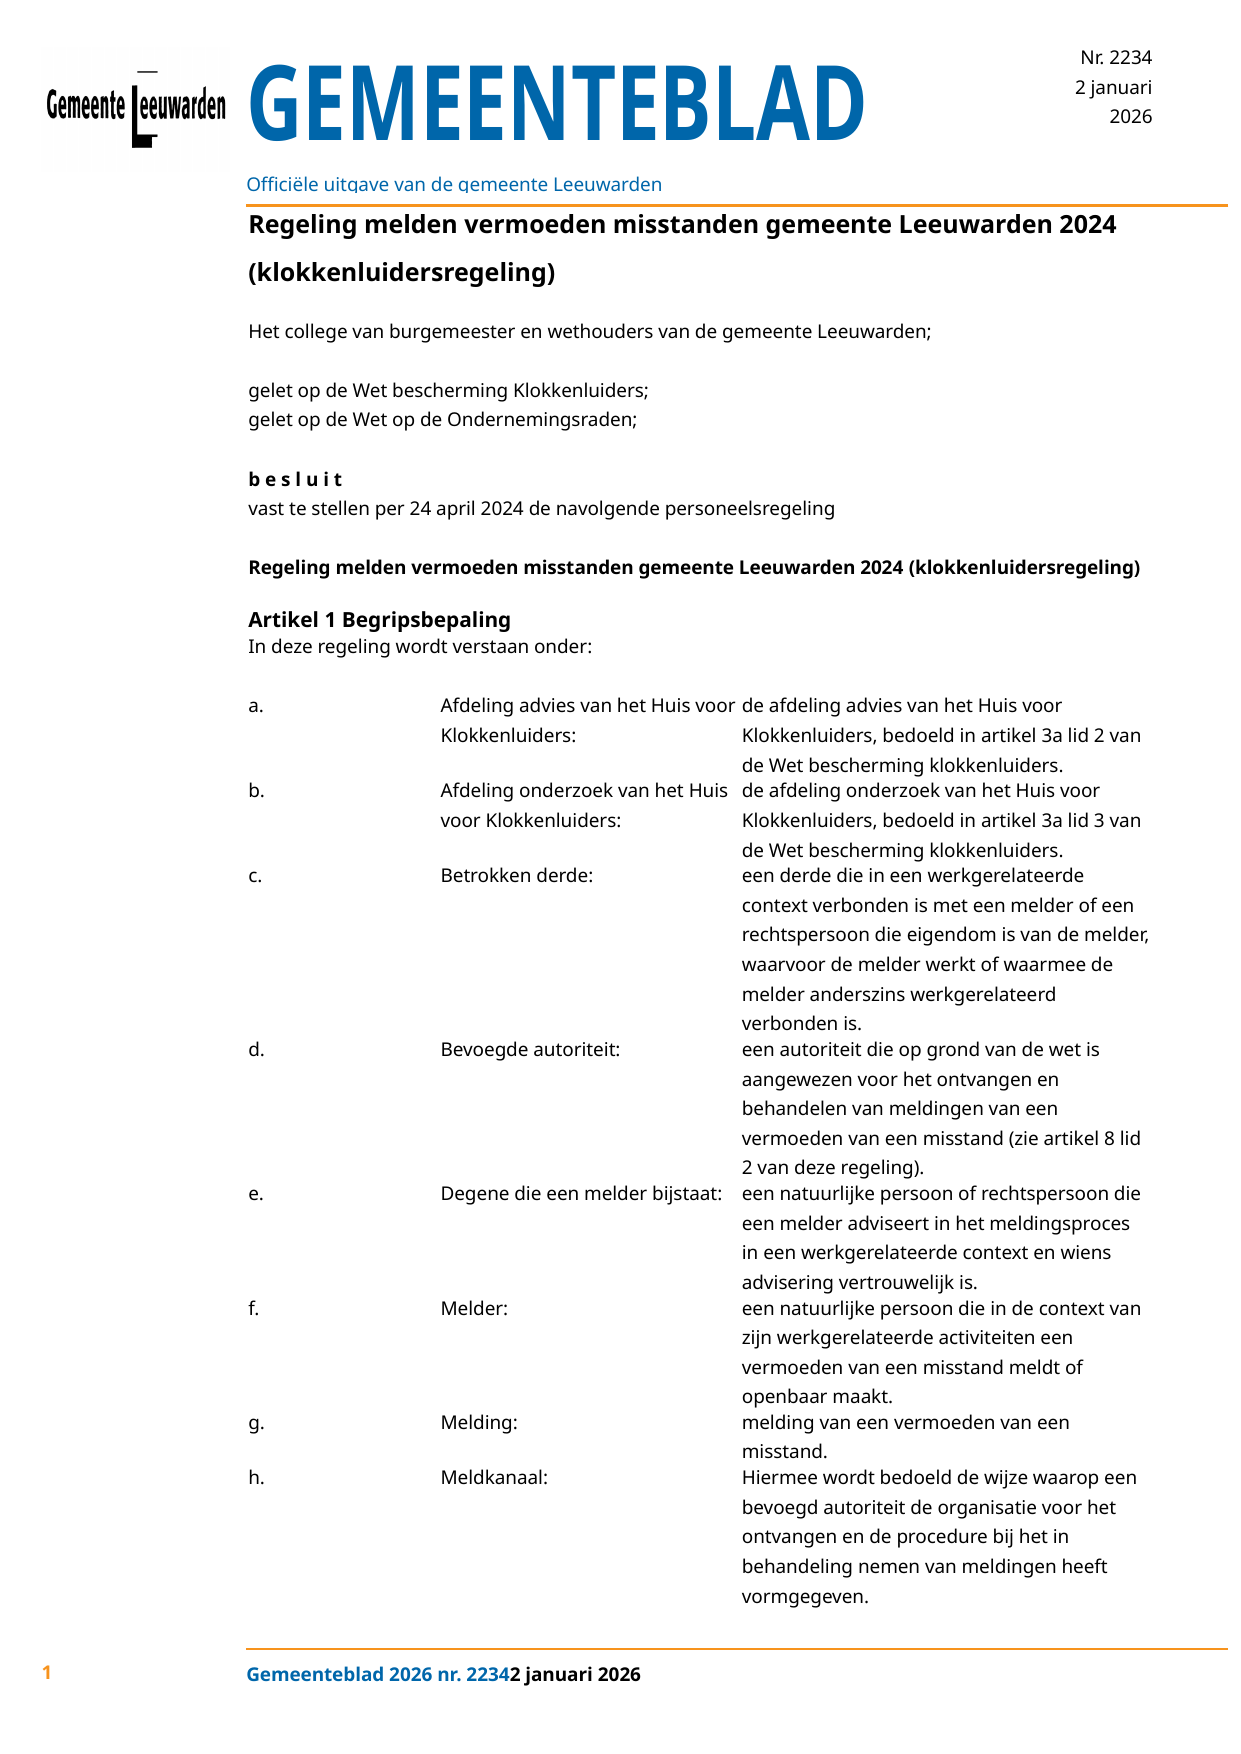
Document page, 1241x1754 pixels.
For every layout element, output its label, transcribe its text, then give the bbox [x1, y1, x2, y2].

table_cell c. [248, 863, 440, 1036]
table_cell een natuurlijke persoon die in de context van zijn werkgerelateerde activiteiten een vermoeden van een misstand meldt of openbaar maakt. [742, 1295, 1152, 1409]
table_cell de afdeling onderzoek van het Huis voor Klokkenluiders, bedoeld in artikel 3a lid 3 van de Wet bescherming klokkenluiders. [742, 778, 1152, 862]
table_cell Afdeling onderzoek van het Huis voor Klokkenluiders: [440, 778, 742, 862]
text In deze regeling wordt verstaan onder: [248, 633, 1152, 659]
table_cell f. [248, 1295, 440, 1409]
table_cell Melding: [440, 1409, 742, 1464]
table_cell d. [248, 1036, 440, 1180]
table_cell e. [248, 1180, 440, 1295]
table_cell een derde die in een werkgerelateerde context verbonden is met een melder of een rechtspersoon die eigendom is van de melder, waarvoor de melder werkt of waarmee de melder anderszins werkgerelateerd verbonden is. [742, 863, 1152, 1036]
table_cell Meldkanaal: [440, 1465, 742, 1608]
text Regeling melden vermoeden misstanden gemeente Leeuwarden 2024 (klokkenluidersregeling) [248, 554, 1152, 580]
text vast te stellen per 24 april 2024 de navolgende personeelsregeling [248, 495, 1152, 521]
table_cell een autoriteit die op grond van de wet is aangewezen voor het ontvangen en behandelen van meldingen van een vermoeden van een misstand (zie artikel 8 lid 2 van deze regeling). [742, 1036, 1152, 1180]
table_cell Melder: [440, 1295, 742, 1409]
text gelet op de Wet bescherming Klokkenluiders; [248, 377, 1152, 403]
text Artikel 1 Begripsbepaling [248, 605, 1152, 633]
table_cell een natuurlijke persoon of rechtspersoon die een melder adviseert in het meldingsproces in een werkgerelateerde context en wiens advisering vertrouwelijk is. [742, 1180, 1152, 1295]
picture [41, 47, 231, 172]
table_cell Bevoegde autoriteit: [440, 1036, 742, 1180]
table_header de afdeling advies van het Huis voor Klokkenluiders, bedoeld in artikel 3a lid 2 van de Wet bescherming klokkenluiders. [742, 693, 1152, 778]
table_cell Hiermee wordt bedoeld de wijze waarop een bevoegd autoriteit de organisatie voor het ontvangen en de procedure bij het in behandeling nemen van meldingen heeft vormgegeven. [742, 1465, 1152, 1608]
table_cell g. [248, 1409, 440, 1464]
table_cell h. [248, 1465, 440, 1608]
table_header a. [248, 693, 440, 778]
table_cell melding van een vermoeden van een misstand. [742, 1409, 1152, 1464]
text b e s l u i t [248, 466, 1152, 492]
table_header Afdeling advies van het Huis voor Klokkenluiders: [440, 693, 742, 778]
text Het college van burgemeester en wethouders van de gemeente Leeuwarden; [248, 318, 1152, 344]
text Regeling melden vermoeden misstanden gemeente Leeuwarden 2024 (klokkenluidersregeling) [248, 207, 1152, 288]
table_cell Betrokken derde: [440, 863, 742, 1036]
table_cell Degene die een melder bijstaat: [440, 1180, 742, 1295]
table_cell b. [248, 778, 440, 862]
text gelet op de Wet op de Ondernemingsraden; [248, 407, 1152, 432]
